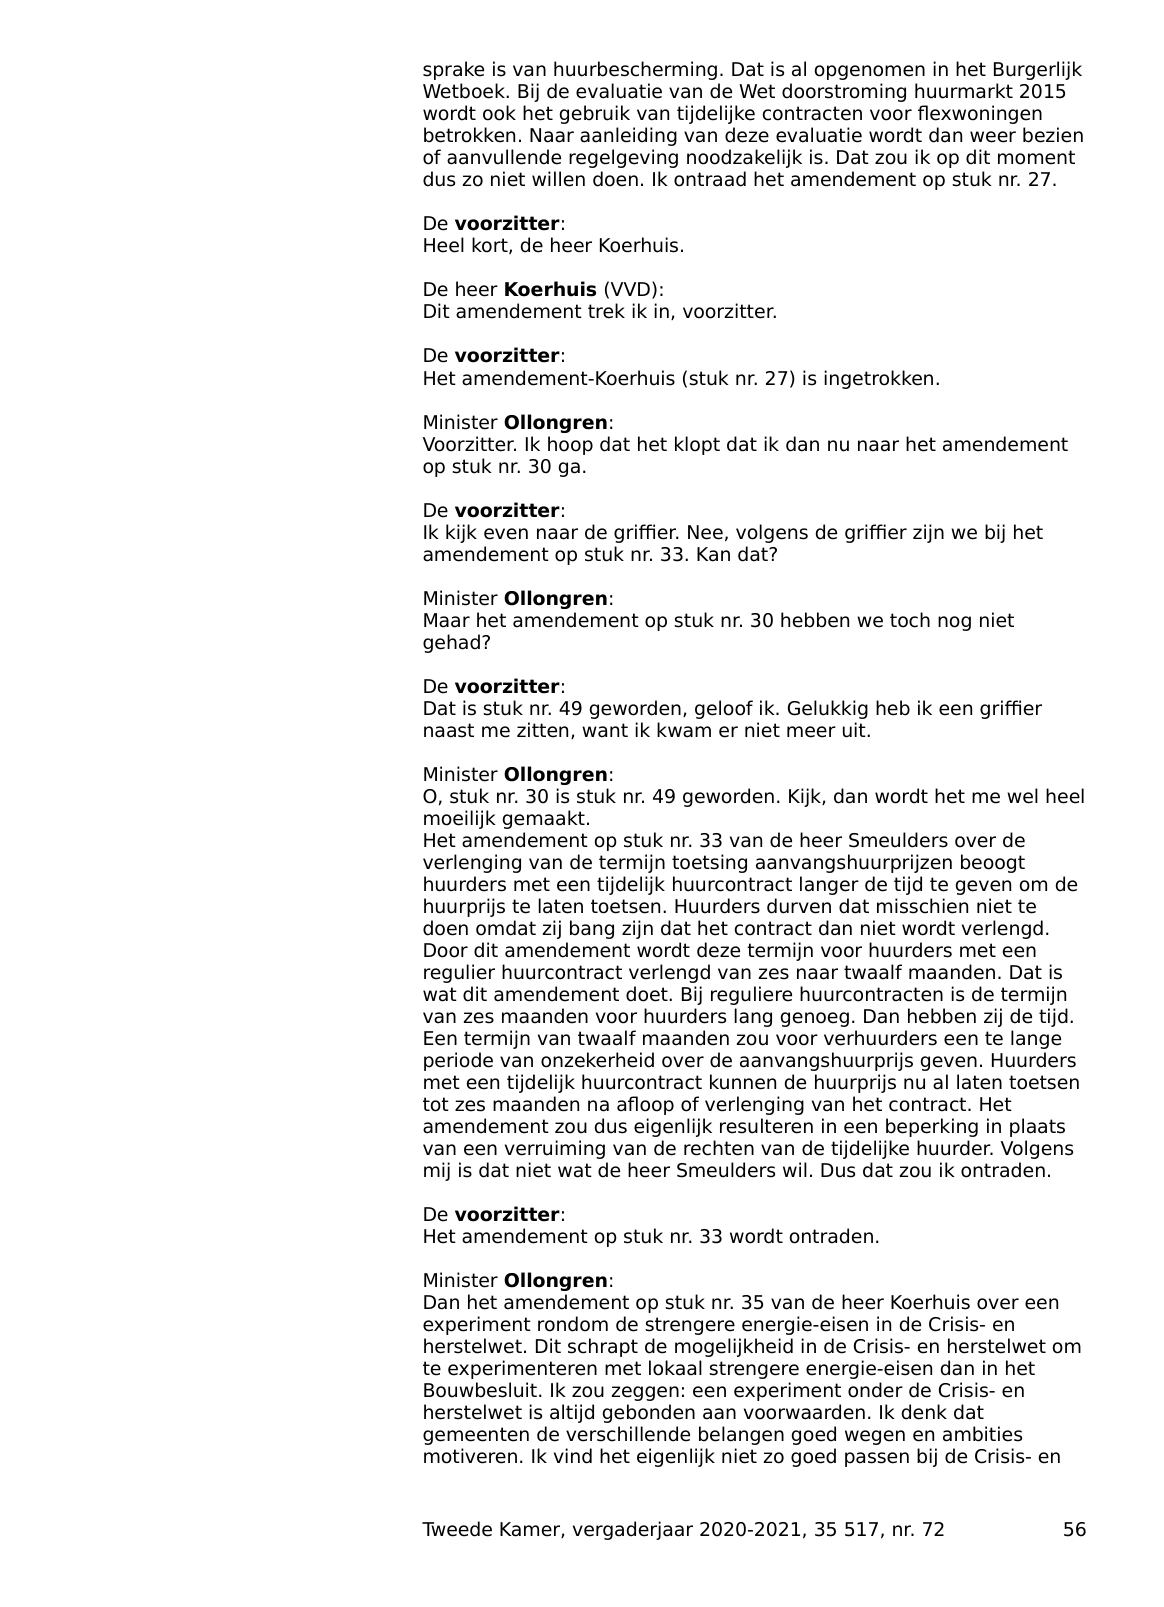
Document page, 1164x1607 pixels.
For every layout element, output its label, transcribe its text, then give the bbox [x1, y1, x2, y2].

text Minister Ollongren: [422, 764, 1087, 786]
text Minister Ollongren: [422, 1270, 1087, 1292]
text De voorzitter: [422, 213, 1087, 235]
text Maar het amendement op stuk nr. 30 hebben we toch nog niet gehad? [422, 610, 1087, 654]
text O, stuk nr. 30 is stuk nr. 49 geworden. Kijk, dan wordt het me wel heel moeilijk gemaakt. [422, 786, 1087, 830]
text Dit amendement trek ik in, voorzitter. [422, 301, 1087, 323]
text Het amendement op stuk nr. 33 wordt ontraden. [422, 1226, 1087, 1248]
text Dat is stuk nr. 49 geworden, geloof ik. Gelukkig heb ik een griffier naast me zitten, want ik kwam er niet meer uit. [422, 698, 1087, 742]
text sprake is van huurbescherming. Dat is al opgenomen in het Burgerlijk Wetboek. Bij de evaluatie van de Wet doorstroming huurmarkt 2015 wordt ook het gebruik van tijdelijke contracten voor flexwoningen betrokken. Naar aanleiding van deze evaluatie wordt dan weer bezien of aanvullende regelgeving noodzakelijk is. Dat zou ik op dit moment dus zo niet willen doen. Ik ontraad het amendement op stuk nr. 27. [422, 59, 1087, 191]
text De voorzitter: [422, 1204, 1087, 1226]
text Het amendement op stuk nr. 33 van de heer Smeulders over de verlenging van de termijn toetsing aanvangshuurprijzen beoogt huurders met een tijdelijk huurcontract langer de tijd te geven om de huurprijs te laten toetsen. Huurders durven dat misschien niet te doen omdat zij bang zijn dat het contract dan niet wordt verlengd. Door dit amendement wordt deze termijn voor huurders met een regulier huurcontract verlengd van zes naar twaalf maanden. Dat is wat dit amendement doet. Bij reguliere huurcontracten is de termijn van zes maanden voor huurders lang genoeg. Dan hebben zij de tijd. Een termijn van twaalf maanden zou voor verhuurders een te lange periode van onzekerheid over de aanvangshuurprijs geven. Huurders met een tijdelijk huurcontract kunnen de huurprijs nu al laten toetsen tot zes maanden na afloop of verlenging van het contract. Het amendement zou dus eigenlijk resulteren in een beperking in plaats van een verruiming van de rechten van de tijdelijke huurder. Volgens mij is dat niet wat de heer Smeulders wil. Dus dat zou ik ontraden. [422, 830, 1087, 1182]
text De voorzitter: [422, 345, 1087, 367]
text Heel kort, de heer Koerhuis. [422, 235, 1087, 257]
text Dan het amendement op stuk nr. 35 van de heer Koerhuis over een experiment rondom de strengere energie-eisen in de Crisis- en herstelwet. Dit schrapt de mogelijkheid in de Crisis- en herstelwet om te experimenteren met lokaal strengere energie-eisen dan in het Bouwbesluit. Ik zou zeggen: een experiment onder de Crisis- en herstelwet is altijd gebonden aan voorwaarden. Ik denk dat gemeenten de verschillende belangen goed wegen en ambities motiveren. Ik vind het eigenlijk niet zo goed passen bij de Crisis- en [422, 1292, 1087, 1468]
text De voorzitter: [422, 500, 1087, 522]
text De voorzitter: [422, 676, 1087, 698]
text Het amendement-Koerhuis (stuk nr. 27) is ingetrokken. [422, 367, 1087, 389]
text Voorzitter. Ik hoop dat het klopt dat ik dan nu naar het amendement op stuk nr. 30 ga. [422, 433, 1087, 477]
text Minister Ollongren: [422, 412, 1087, 433]
text Ik kijk even naar de griffier. Nee, volgens de griffier zijn we bij het amendement op stuk nr. 33. Kan dat? [422, 522, 1087, 566]
text De heer Koerhuis (VVD): [422, 279, 1087, 301]
text Minister Ollongren: [422, 588, 1087, 610]
